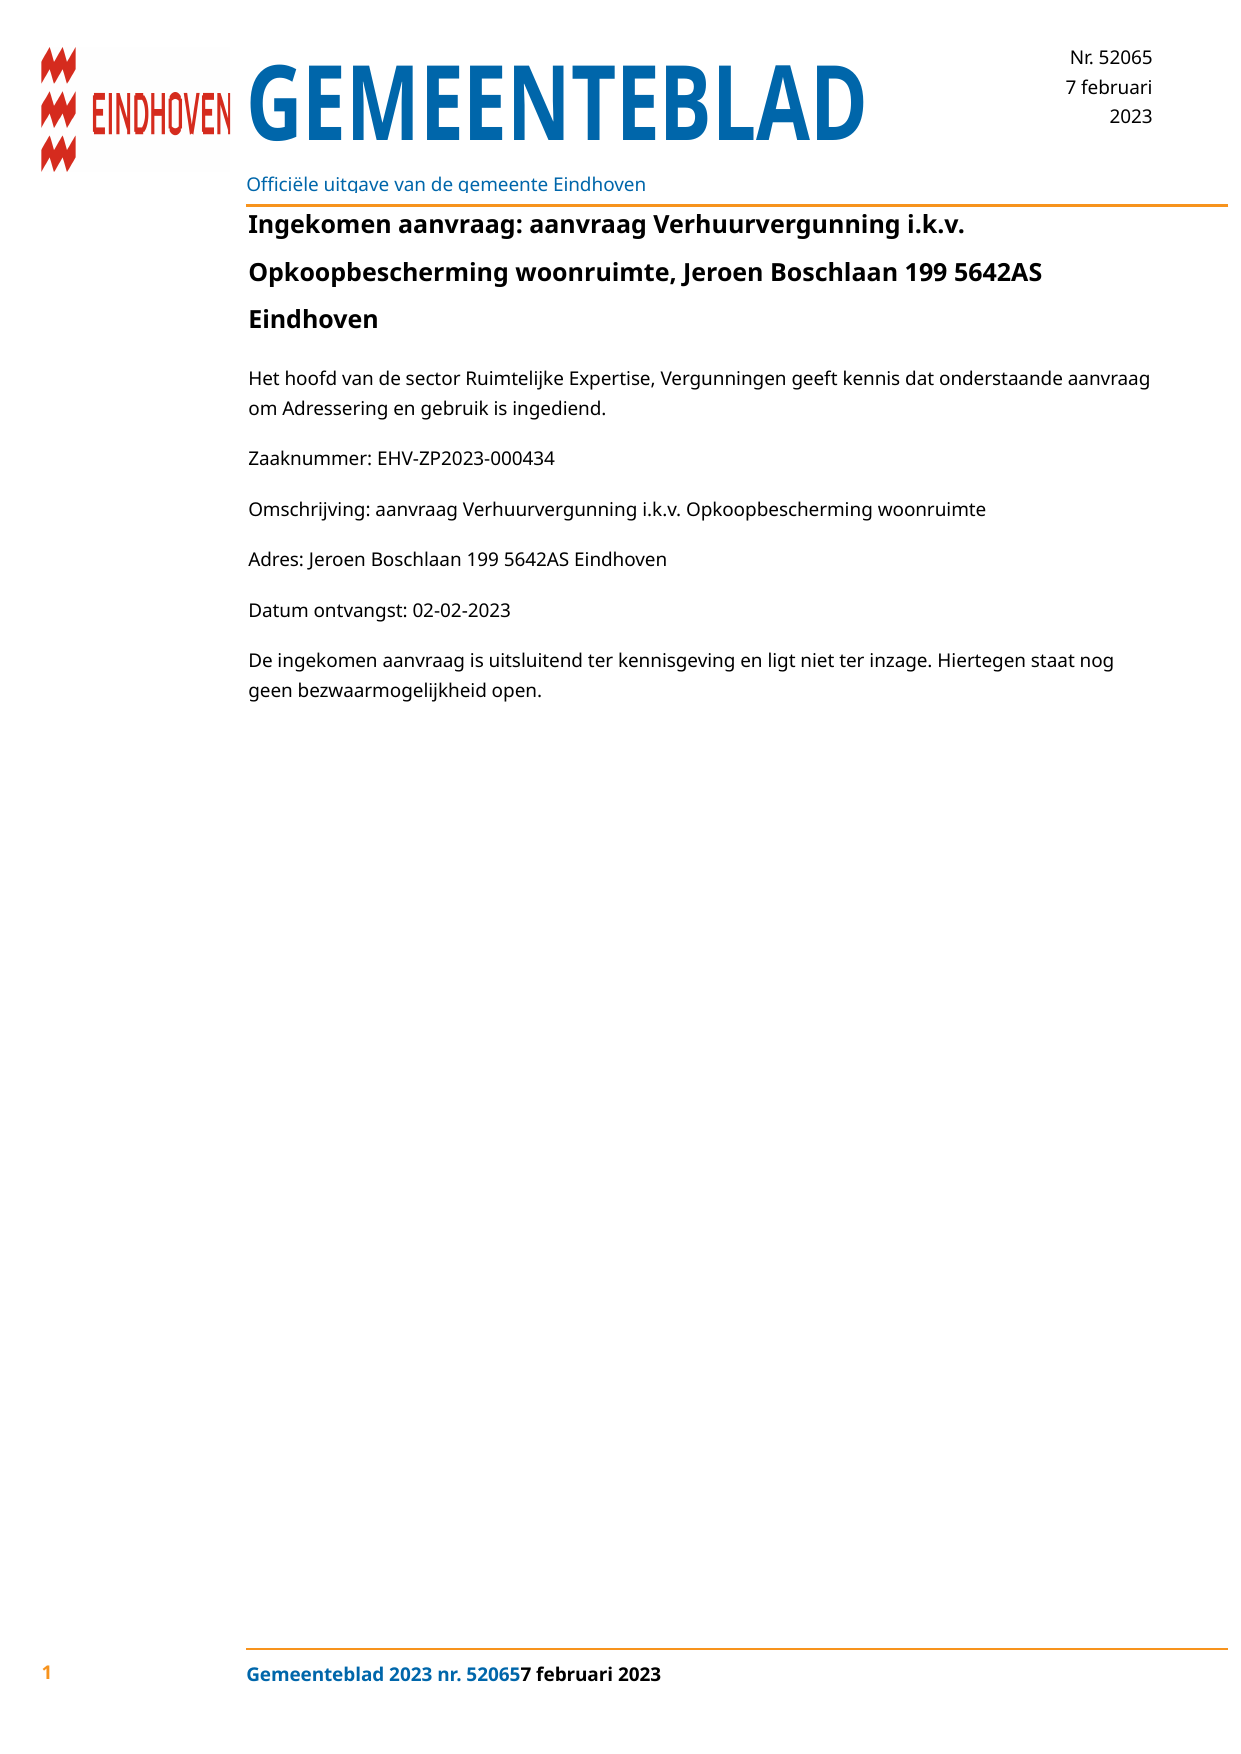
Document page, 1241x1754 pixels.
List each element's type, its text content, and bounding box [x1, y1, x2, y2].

text Omschrijving: aanvraag Verhuurvergunning i.k.v. Opkoopbescherming woonruimte [248, 496, 1152, 522]
text Adres: Jeroen Boschlaan 199 5642AS Eindhoven [248, 546, 1152, 572]
text Zaaknummer: EHV-ZP2023-000434 [248, 446, 1152, 471]
text De ingekomen aanvraag is uitsluitend ter kennisgeving en ligt niet ter inzage. Hiertegen staat nog geen bezwaarmogelijkheid open. [248, 647, 1152, 702]
picture [41, 47, 231, 172]
text Datum ontvangst: 02-02-2023 [248, 597, 1152, 622]
text Het hoofd van de sector Ruimtelijke Expertise, Vergunningen geeft kennis dat onderstaande aanvraag om Adressering en gebruik is ingediend. [248, 366, 1152, 421]
text Ingekomen aanvraag: aanvraag Verhuurvergunning i.k.v. Opkoopbescherming woonruimte, Jeroen Boschlaan 199 5642AS Eindhoven [248, 207, 1152, 336]
